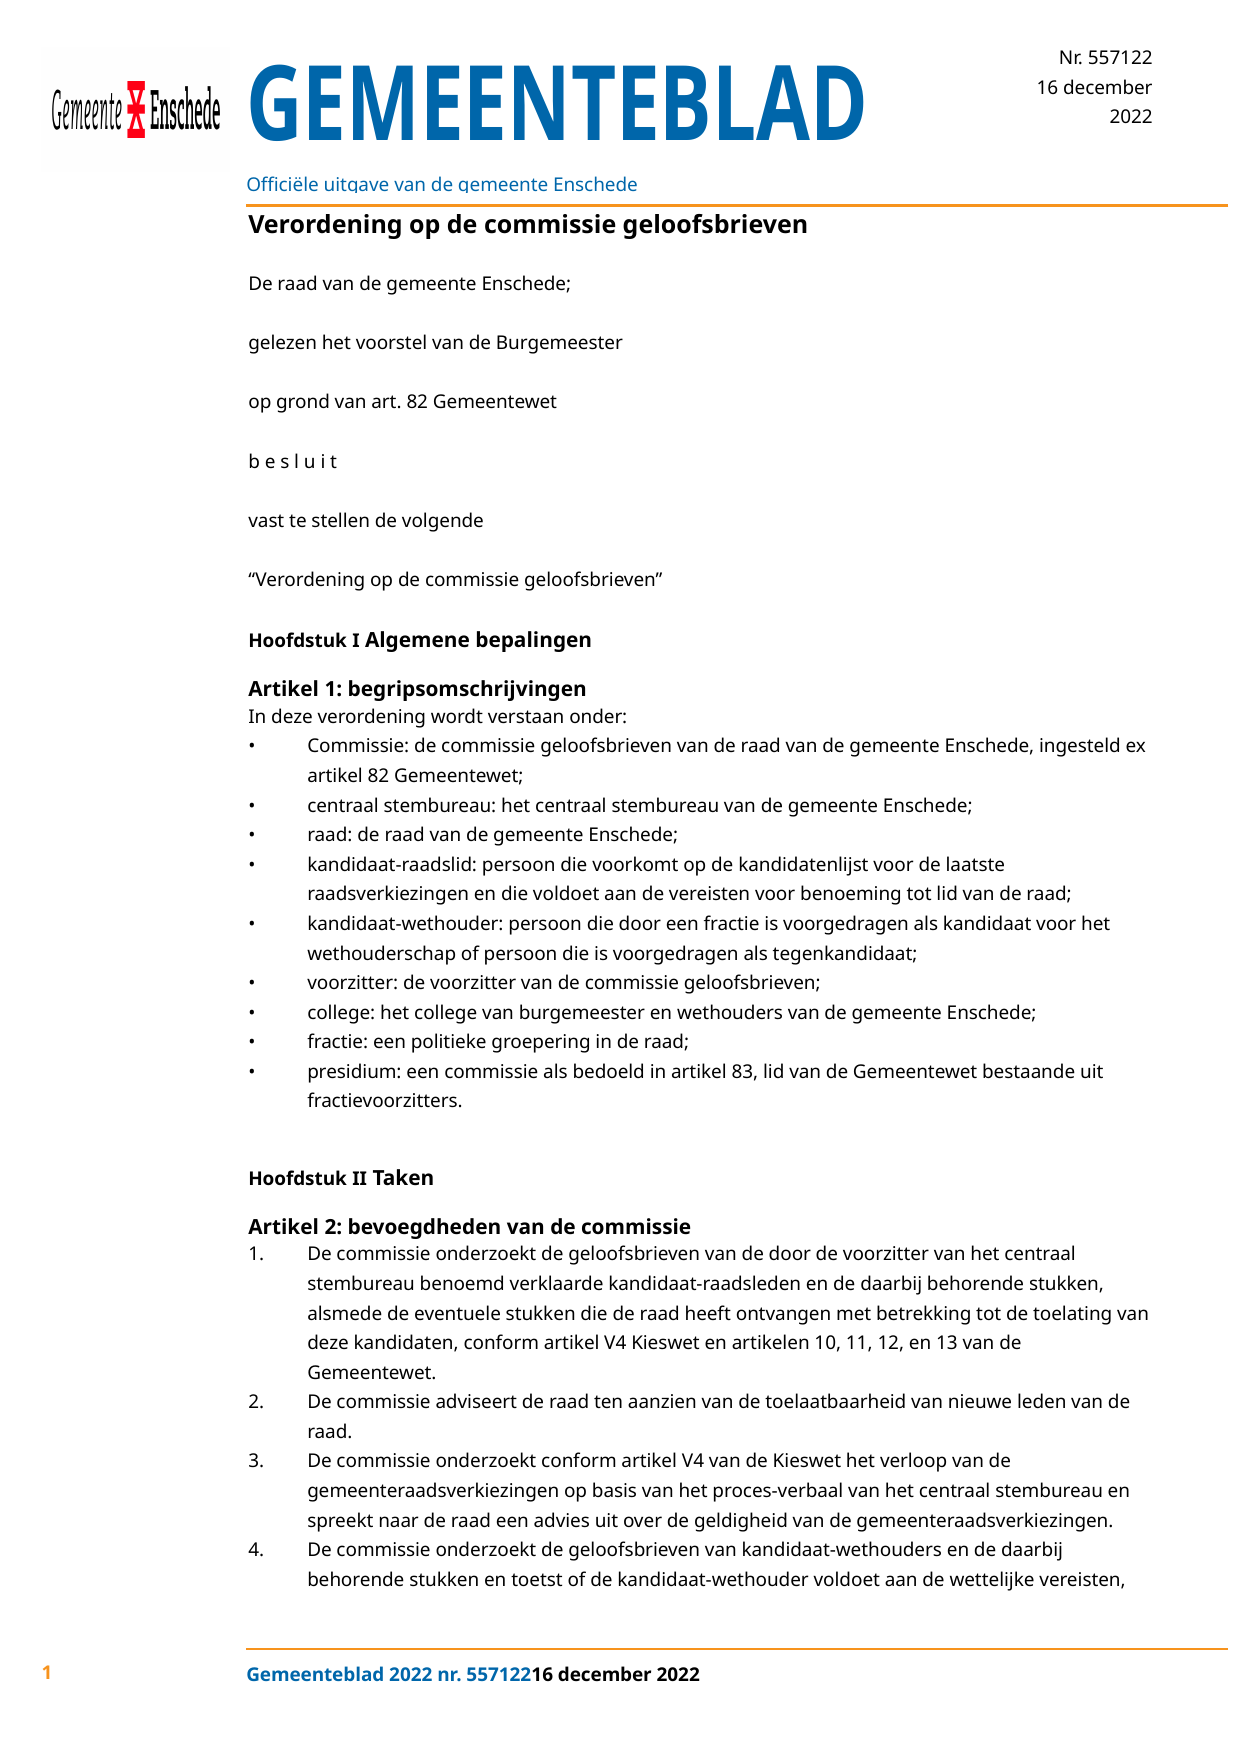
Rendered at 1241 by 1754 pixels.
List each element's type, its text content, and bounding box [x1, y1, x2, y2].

list Commissie: de commissie geloofsbrieven van de raad van de gemeente Enschede, ingesteld ex artikel 82 Gemeentewet; [248, 733, 1152, 788]
list kandidaat-wethouder: persoon die door een fractie is voorgedragen als kandidaat voor het wethouderschap of persoon die is voorgedragen als tegenkandidaat; [248, 910, 1152, 965]
text vast te stellen de volgende [248, 507, 1152, 533]
list presidium: een commissie als bedoeld in artikel 83, lid van de Gemeentewet bestaande uit fractievoorzitters. [248, 1058, 1152, 1113]
list De commissie adviseert de raad ten aanzien van de toelaatbaarheid van nieuwe leden van de raad. [248, 1388, 1152, 1444]
text In deze verordening wordt verstaan onder: [248, 703, 1152, 729]
list De commissie onderzoekt conform artikel V4 van de Kieswet het verloop van de gemeenteraadsverkiezingen op basis van het proces-verbaal van het centraal stembureau en spreekt naar de raad een advies uit over de geldigheid van de gemeenteraadsverkiezingen. [248, 1448, 1152, 1532]
text Artikel 2: bevoegdheden van de commissie [248, 1212, 1152, 1241]
list centraal stembureau: het centraal stembureau van de gemeente Enschede; [248, 792, 1152, 817]
text b e s l u i t [248, 448, 1152, 473]
text De raad van de gemeente Enschede; [248, 270, 1152, 296]
text op grond van art. 82 Gemeentewet [248, 389, 1152, 414]
list De commissie onderzoekt de geloofsbrieven van de door de voorzitter van het centraal stembureau benoemd verklaarde kandidaat-raadsleden en de daarbij behorende stukken, alsmede de eventuele stukken die de raad heeft ontvangen met betrekking tot de toelating van deze kandidaten, conform artikel V4 Kieswet en artikelen 10, 11, 12, en 13 van de Gemeentewet. [248, 1241, 1152, 1384]
list voorzitter: de voorzitter van de commissie geloofsbrieven; [248, 969, 1152, 995]
text “Verordening op de commissie geloofsbrieven” [248, 566, 1152, 592]
picture [41, 47, 231, 172]
list De commissie onderzoekt de geloofsbrieven van kandidaat-wethouders en de daarbij behorende stukken en toetst of de kandidaat-wethouder voldoet aan de wettelijke vereisten, [248, 1536, 1152, 1592]
text Hoofdstuk II Taken [248, 1163, 1152, 1191]
text gelezen het voorstel van de Burgemeester [248, 329, 1152, 355]
text Hoofdstuk I Algemene bepalingen [248, 625, 1152, 654]
list fractie: een politieke groepering in de raad; [248, 1028, 1152, 1054]
text Artikel 1: begripsomschrijvingen [248, 674, 1152, 703]
list college: het college van burgemeester en wethouders van de gemeente Enschede; [248, 999, 1152, 1024]
list kandidaat-raadslid: persoon die voorkomt op de kandidatenlijst voor de laatste raadsverkiezingen en die voldoet aan de vereisten voor benoeming tot lid van de raad; [248, 851, 1152, 906]
list raad: de raad van de gemeente Enschede; [248, 821, 1152, 847]
text Verordening op de commissie geloofsbrieven [248, 207, 1152, 241]
